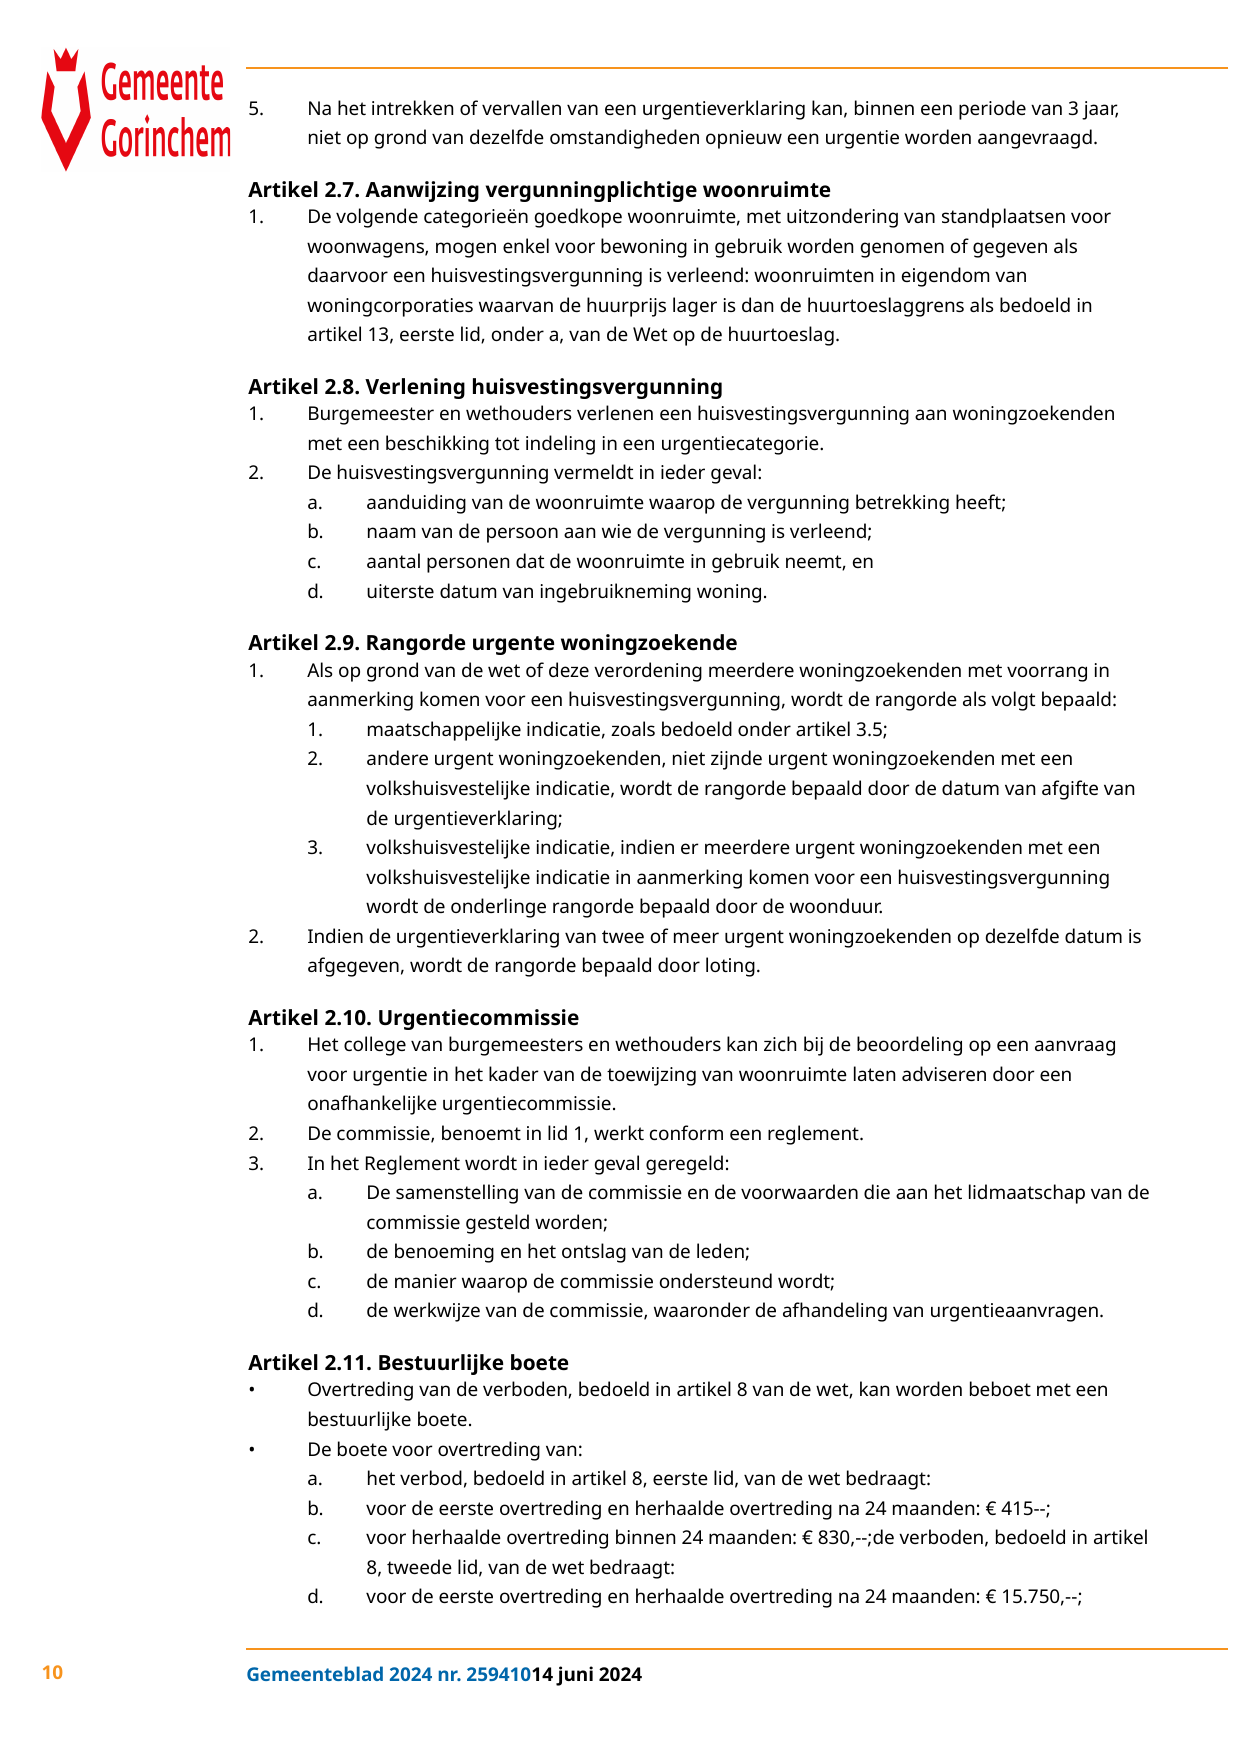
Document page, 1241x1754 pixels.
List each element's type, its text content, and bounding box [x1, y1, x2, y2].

list volkshuisvestelijke indicatie, indien er meerdere urgent woningzoekenden met een volkshuisvestelijke indicatie in aanmerking komen voor een huisvestingsvergunning wordt de onderlinge rangorde bepaald door de woonduur. [307, 834, 1152, 919]
list andere urgent woningzoekenden, niet zijnde urgent woningzoekenden met een volkshuisvestelijke indicatie, wordt de rangorde bepaald door de datum van afgifte van de urgentieverklaring; [307, 746, 1152, 830]
list de werkwijze van de commissie, waaronder de afhandeling van urgentieaanvragen. [307, 1298, 1152, 1323]
list De huisvestingsvergunning vermeldt in ieder geval: [248, 459, 1152, 485]
text Artikel 2.9. Rangorde urgente woningzoekende [248, 628, 1152, 657]
list voor de eerste overtreding en herhaalde overtreding na 24 maanden: € 415--; [307, 1495, 1152, 1521]
list de manier waarop de commissie ondersteund wordt; [307, 1268, 1152, 1294]
picture [41, 47, 231, 172]
list Overtreding van de verboden, bedoeld in artikel 8 van de wet, kan worden beboet met een bestuurlijke boete. [248, 1377, 1152, 1432]
list uiterste datum van ingebruikneming woning. [307, 578, 1152, 604]
list De samenstelling van de commissie en de voorwaarden die aan het lidmaatschap van de commissie gesteld worden; [307, 1179, 1152, 1235]
list aantal personen dat de woonruimte in gebruik neemt, en [307, 548, 1152, 574]
list De commissie, benoemt in lid 1, werkt conform een reglement. [248, 1120, 1152, 1146]
list voor herhaalde overtreding binnen 24 maanden: € 830,--;de verboden, bedoeld in artikel 8, tweede lid, van de wet bedraagt: [307, 1524, 1152, 1580]
list het verbod, bedoeld in artikel 8, eerste lid, van de wet bedraagt: [307, 1465, 1152, 1491]
list maatschappelijke indicatie, zoals bedoeld onder artikel 3.5; [307, 716, 1152, 742]
list aanduiding van de woonruimte waarop de vergunning betrekking heeft; [307, 489, 1152, 515]
list De volgende categorieën goedkope woonruimte, met uitzondering van standplaatsen voor woonwagens, mogen enkel voor bewoning in gebruik worden genomen of gegeven als daarvoor een huisvestingsvergunning is verleend: woonruimten in eigendom van woningcorporaties waarvan de huurprijs lager is dan de huurtoeslaggrens als bedoeld in artikel 13, eerste lid, onder a, van de Wet op de huurtoeslag. [248, 203, 1152, 347]
list Na het intrekken of vervallen van een urgentieverklaring kan, binnen een periode van 3 jaar, niet op grond van dezelfde omstandigheden opnieuw een urgentie worden aangevraagd. [248, 95, 1152, 150]
list de benoeming en het ontslag van de leden; [307, 1238, 1152, 1264]
list In het Reglement wordt in ieder geval geregeld: [248, 1150, 1152, 1176]
text Artikel 2.8. Verlening huisvestingsvergunning [248, 372, 1152, 400]
text Artikel 2.7. Aanwijzing vergunningplichtige woonruimte [248, 175, 1152, 203]
list naam van de persoon aan wie de vergunning is verleend; [307, 519, 1152, 544]
list De boete voor overtreding van: [248, 1436, 1152, 1461]
list Als op grond van de wet of deze verordening meerdere woningzoekenden met voorrang in aanmerking komen voor een huisvestingsvergunning, wordt de rangorde als volgt bepaald: [248, 657, 1152, 712]
list Het college van burgemeesters en wethouders kan zich bij de beoordeling op een aanvraag voor urgentie in het kader van de toewijzing van woonruimte laten adviseren door een onafhankelijke urgentiecommissie. [248, 1031, 1152, 1116]
list Indien de urgentieverklaring van twee of meer urgent woningzoekenden op dezelfde datum is afgegeven, wordt de rangorde bepaald door loting. [248, 923, 1152, 978]
list Burgemeester en wethouders verlenen een huisvestingsvergunning aan woningzoekenden met een beschikking tot indeling in een urgentiecategorie. [248, 400, 1152, 456]
text Artikel 2.10. Urgentiecommissie [248, 1003, 1152, 1031]
list voor de eerste overtreding en herhaalde overtreding na 24 maanden: € 15.750,--; [307, 1584, 1152, 1609]
text Artikel 2.11. Bestuurlijke boete [248, 1348, 1152, 1377]
